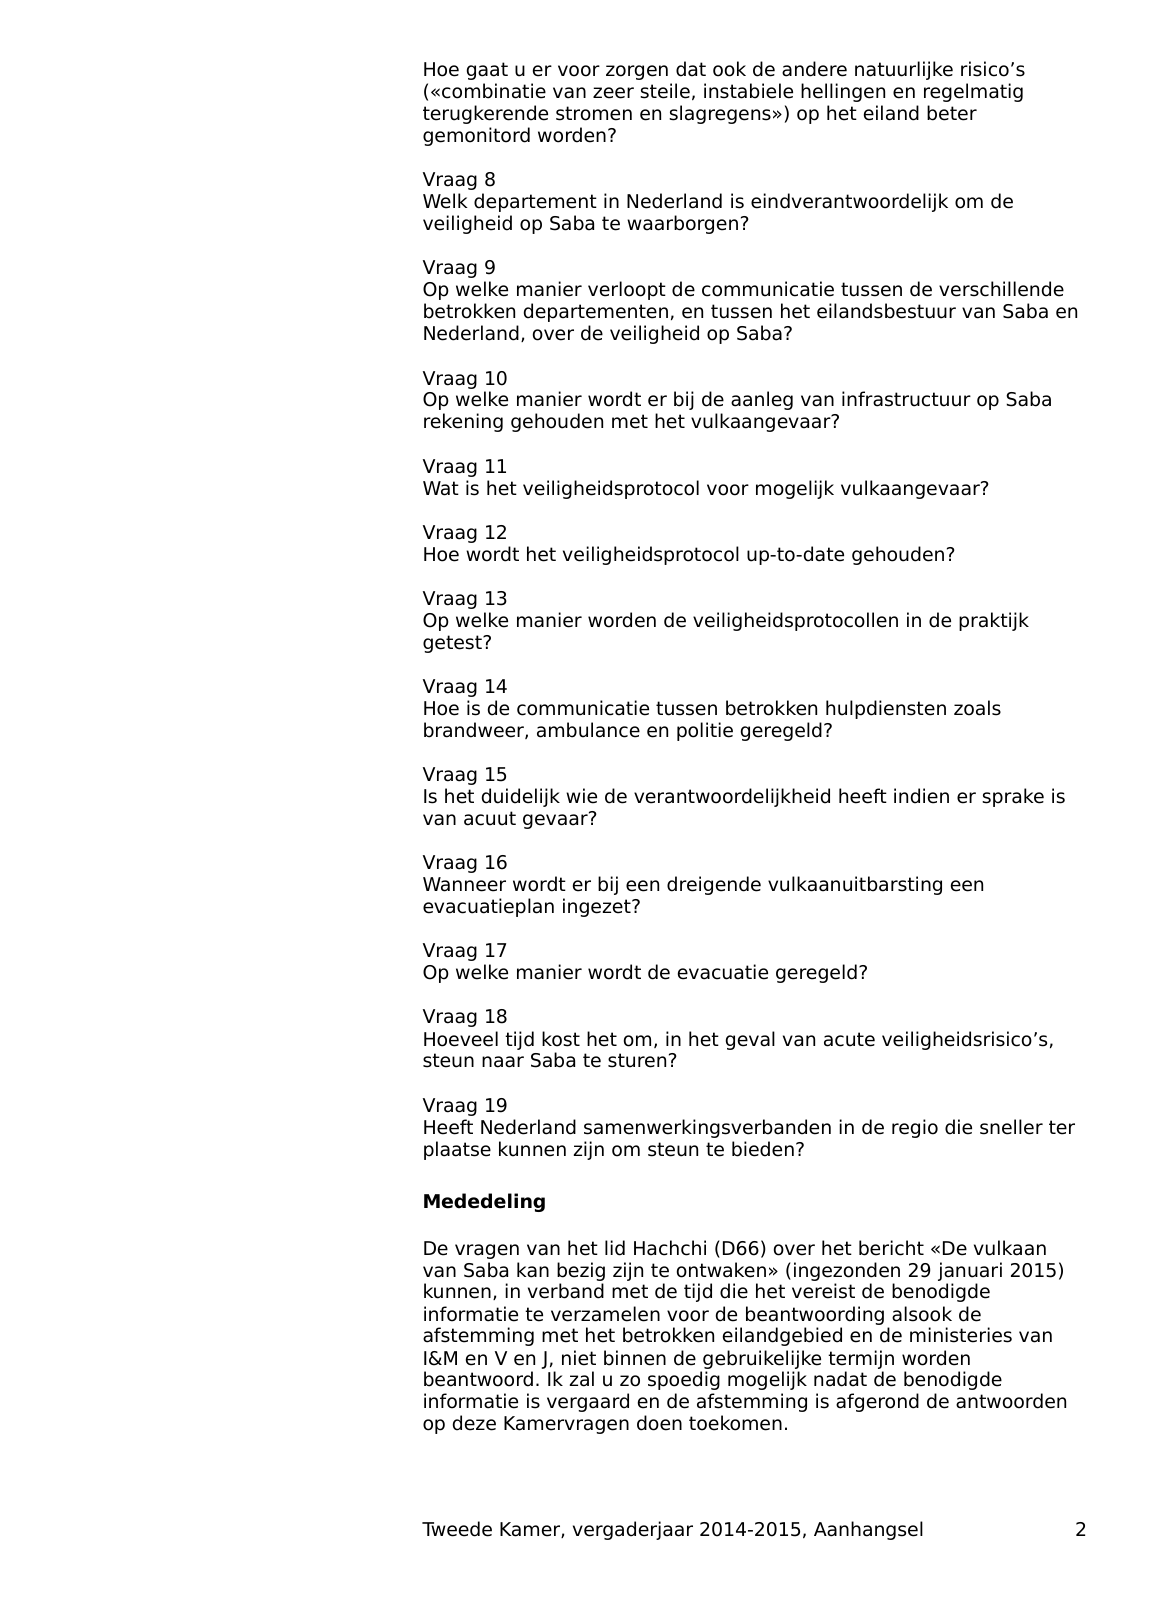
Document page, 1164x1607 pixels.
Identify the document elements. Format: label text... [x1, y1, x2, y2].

text Hoe wordt het veiligheidsprotocol up-to-date gehouden? [422, 544, 1087, 566]
text De vragen van het lid Hachchi (D66) over het bericht «De vulkaan van Saba kan bezig zijn te ontwaken» (ingezonden 29 januari 2015) kunnen, in verband met de tijd die het vereist de benodigde informatie te verzamelen voor de beantwoording alsook de afstemming met het betrokken eilandgebied en de ministeries van I&M en V en J, niet binnen de gebruikelijke termijn worden beantwoord. Ik zal u zo spoedig mogelijk nadat de benodigde informatie is vergaard en de afstemming is afgerond de antwoorden op deze Kamervragen doen toekomen. [422, 1237, 1087, 1435]
text Op welke manier verloopt de communicatie tussen de verschillende betrokken departementen, en tussen het eilandsbestuur van Saba en Nederland, over de veiligheid op Saba? [422, 279, 1087, 345]
text Vraag 11 [422, 456, 1087, 477]
text Heeft Nederland samenwerkingsverbanden in de regio die sneller ter plaatse kunnen zijn om steun te bieden? [422, 1117, 1087, 1161]
text Vraag 12 [422, 522, 1087, 544]
text Vraag 14 [422, 676, 1087, 698]
text Vraag 10 [422, 367, 1087, 389]
text Vraag 13 [422, 588, 1087, 610]
text Vraag 15 [422, 764, 1087, 786]
text Hoe gaat u er voor zorgen dat ook de andere natuurlijke risico’s («combinatie van zeer steile, instabiele hellingen en regelmatig terugkerende stromen en slagregens») op het eiland beter gemonitord worden? [422, 59, 1087, 147]
text Vraag 8 [422, 169, 1087, 191]
subtitle Mededeling [422, 1191, 1087, 1212]
text Hoe is de communicatie tussen betrokken hulpdiensten zoals brandweer, ambulance en politie geregeld? [422, 698, 1087, 742]
text Vraag 18 [422, 1006, 1087, 1028]
text Op welke manier wordt er bij de aanleg van infrastructuur op Saba rekening gehouden met het vulkaangevaar? [422, 389, 1087, 433]
text Vraag 9 [422, 257, 1087, 279]
text Is het duidelijk wie de verantwoordelijkheid heeft indien er sprake is van acuut gevaar? [422, 786, 1087, 830]
text Op welke manier worden de veiligheidsprotocollen in de praktijk getest? [422, 610, 1087, 654]
text Hoeveel tijd kost het om, in het geval van acute veiligheidsrisico’s, steun naar Saba te sturen? [422, 1028, 1087, 1072]
text Vraag 17 [422, 940, 1087, 962]
text Vraag 19 [422, 1094, 1087, 1117]
text Wat is het veiligheidsprotocol voor mogelijk vulkaangevaar? [422, 477, 1087, 499]
text Welk departement in Nederland is eindverantwoordelijk om de veiligheid op Saba te waarborgen? [422, 191, 1087, 235]
text Vraag 16 [422, 852, 1087, 874]
text Op welke manier wordt de evacuatie geregeld? [422, 962, 1087, 984]
text Wanneer wordt er bij een dreigende vulkaanuitbarsting een evacuatieplan ingezet? [422, 874, 1087, 918]
